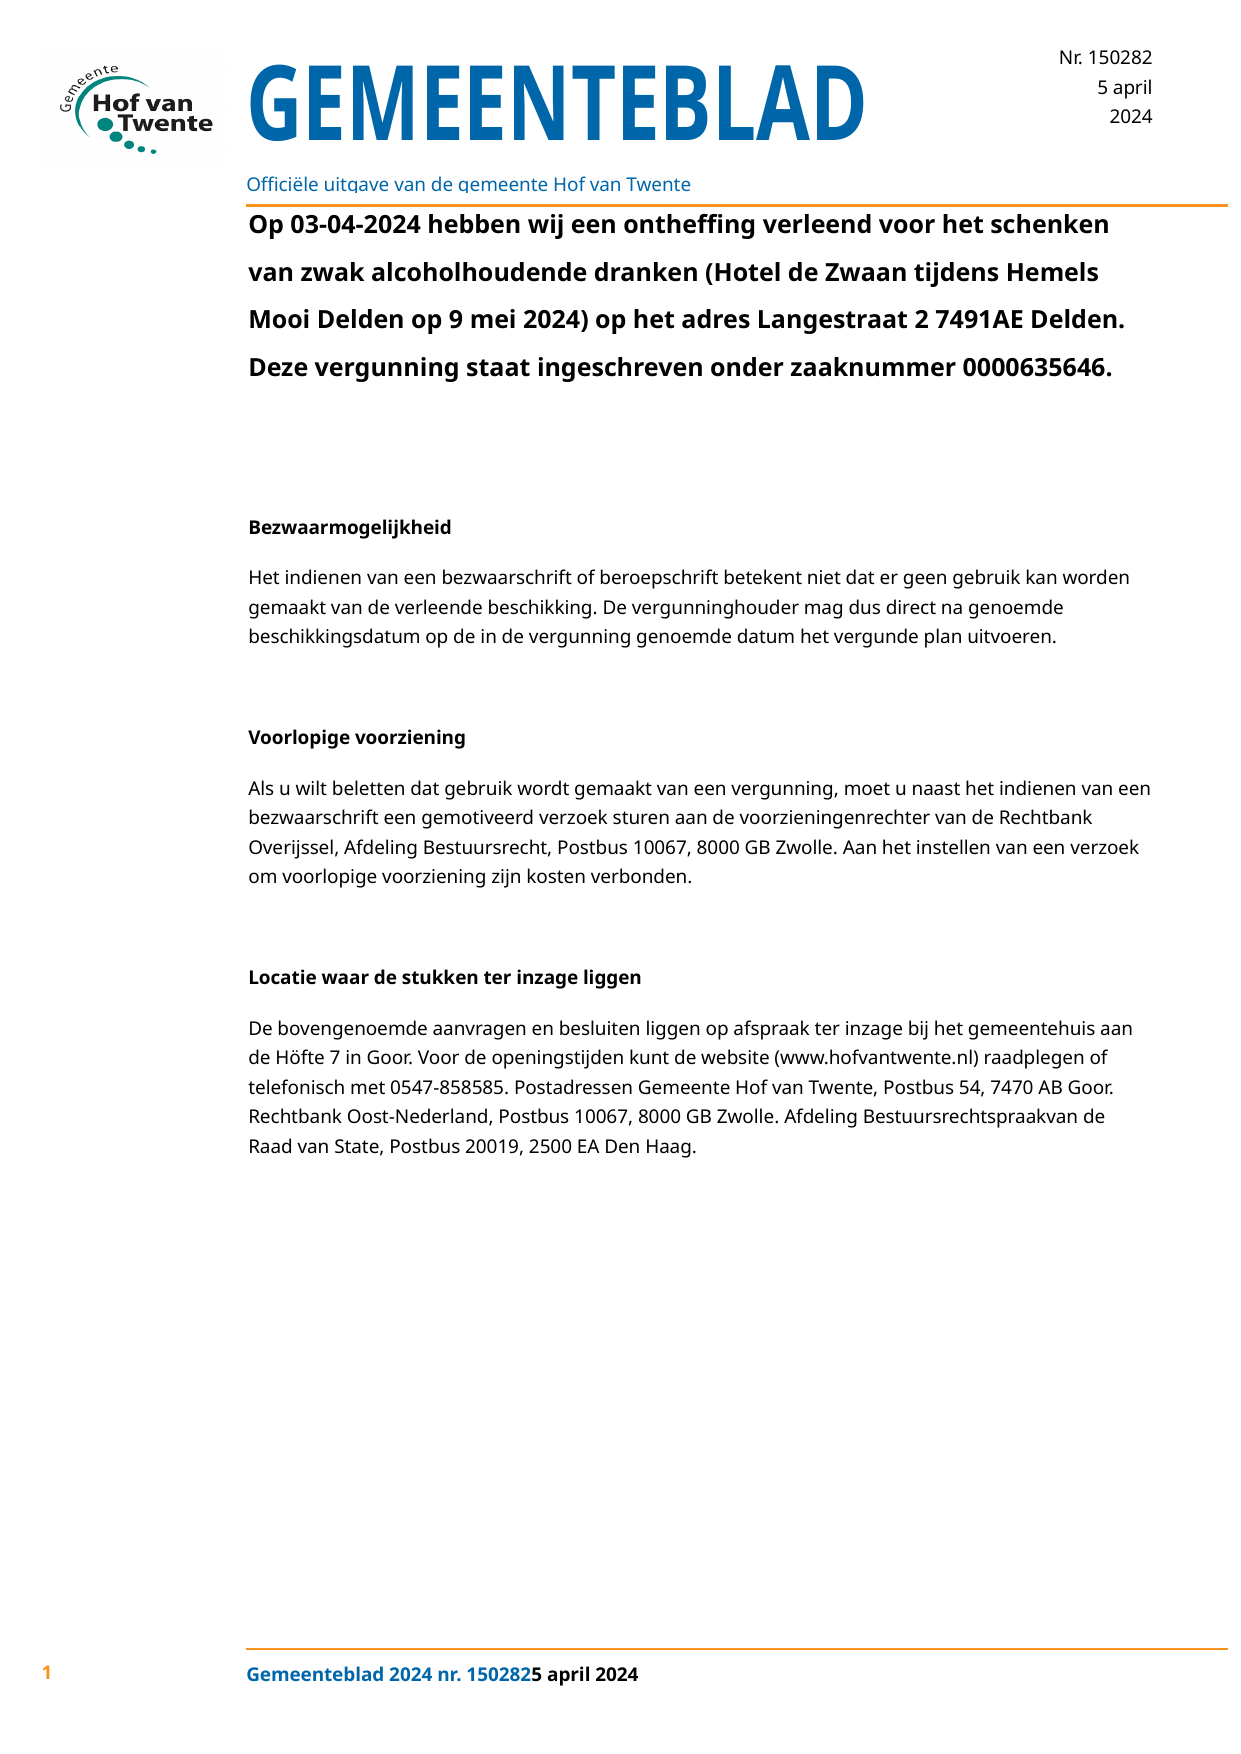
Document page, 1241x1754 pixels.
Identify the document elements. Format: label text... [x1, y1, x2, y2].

text Voorlopige voorziening [248, 724, 1152, 750]
text Op 03-04-2024 hebben wij een ontheffing verleend voor het schenken van zwak alcoholhoudende dranken (Hotel de Zwaan tijdens Hemels Mooi Delden op 9 mei 2024) op het adres Langestraat 2 7491AE Delden. Deze vergunning staat ingeschreven onder zaaknummer 0000635646. [248, 207, 1152, 384]
text Locatie waar de stukken ter inzage liggen [248, 964, 1152, 990]
text Bezwaarmogelijkheid [248, 514, 1152, 540]
picture [41, 47, 231, 172]
text De bovengenoemde aanvragen en besluiten liggen op afspraak ter inzage bij het gemeentehuis aan de Höfte 7 in Goor. Voor de openingstijden kunt de website (www.hofvantwente.nl) raadplegen of telefonisch met 0547-858585. Postadressen Gemeente Hof van Twente, Postbus 54, 7470 AB Goor. Rechtbank Oost-Nederland, Postbus 10067, 8000 GB Zwolle. Afdeling Bestuursrechtspraakvan de Raad van State, Postbus 20019, 2500 EA Den Haag. [248, 1015, 1152, 1159]
text Het indienen van een bezwaarschrift of beroepschrift betekent niet dat er geen gebruik kan worden gemaakt van de verleende beschikking. De vergunninghouder mag dus direct na genoemde beschikkingsdatum op de in de vergunning genoemde datum het vergunde plan uitvoeren. [248, 564, 1152, 649]
text Als u wilt beletten dat gebruik wordt gemaakt van een vergunning, moet u naast het indienen van een bezwaarschrift een gemotiveerd verzoek sturen aan de voorzieningenrechter van de Rechtbank Overijssel, Afdeling Bestuursrecht, Postbus 10067, 8000 GB Zwolle. Aan het instellen van een verzoek om voorlopige voorziening zijn kosten verbonden. [248, 775, 1152, 889]
